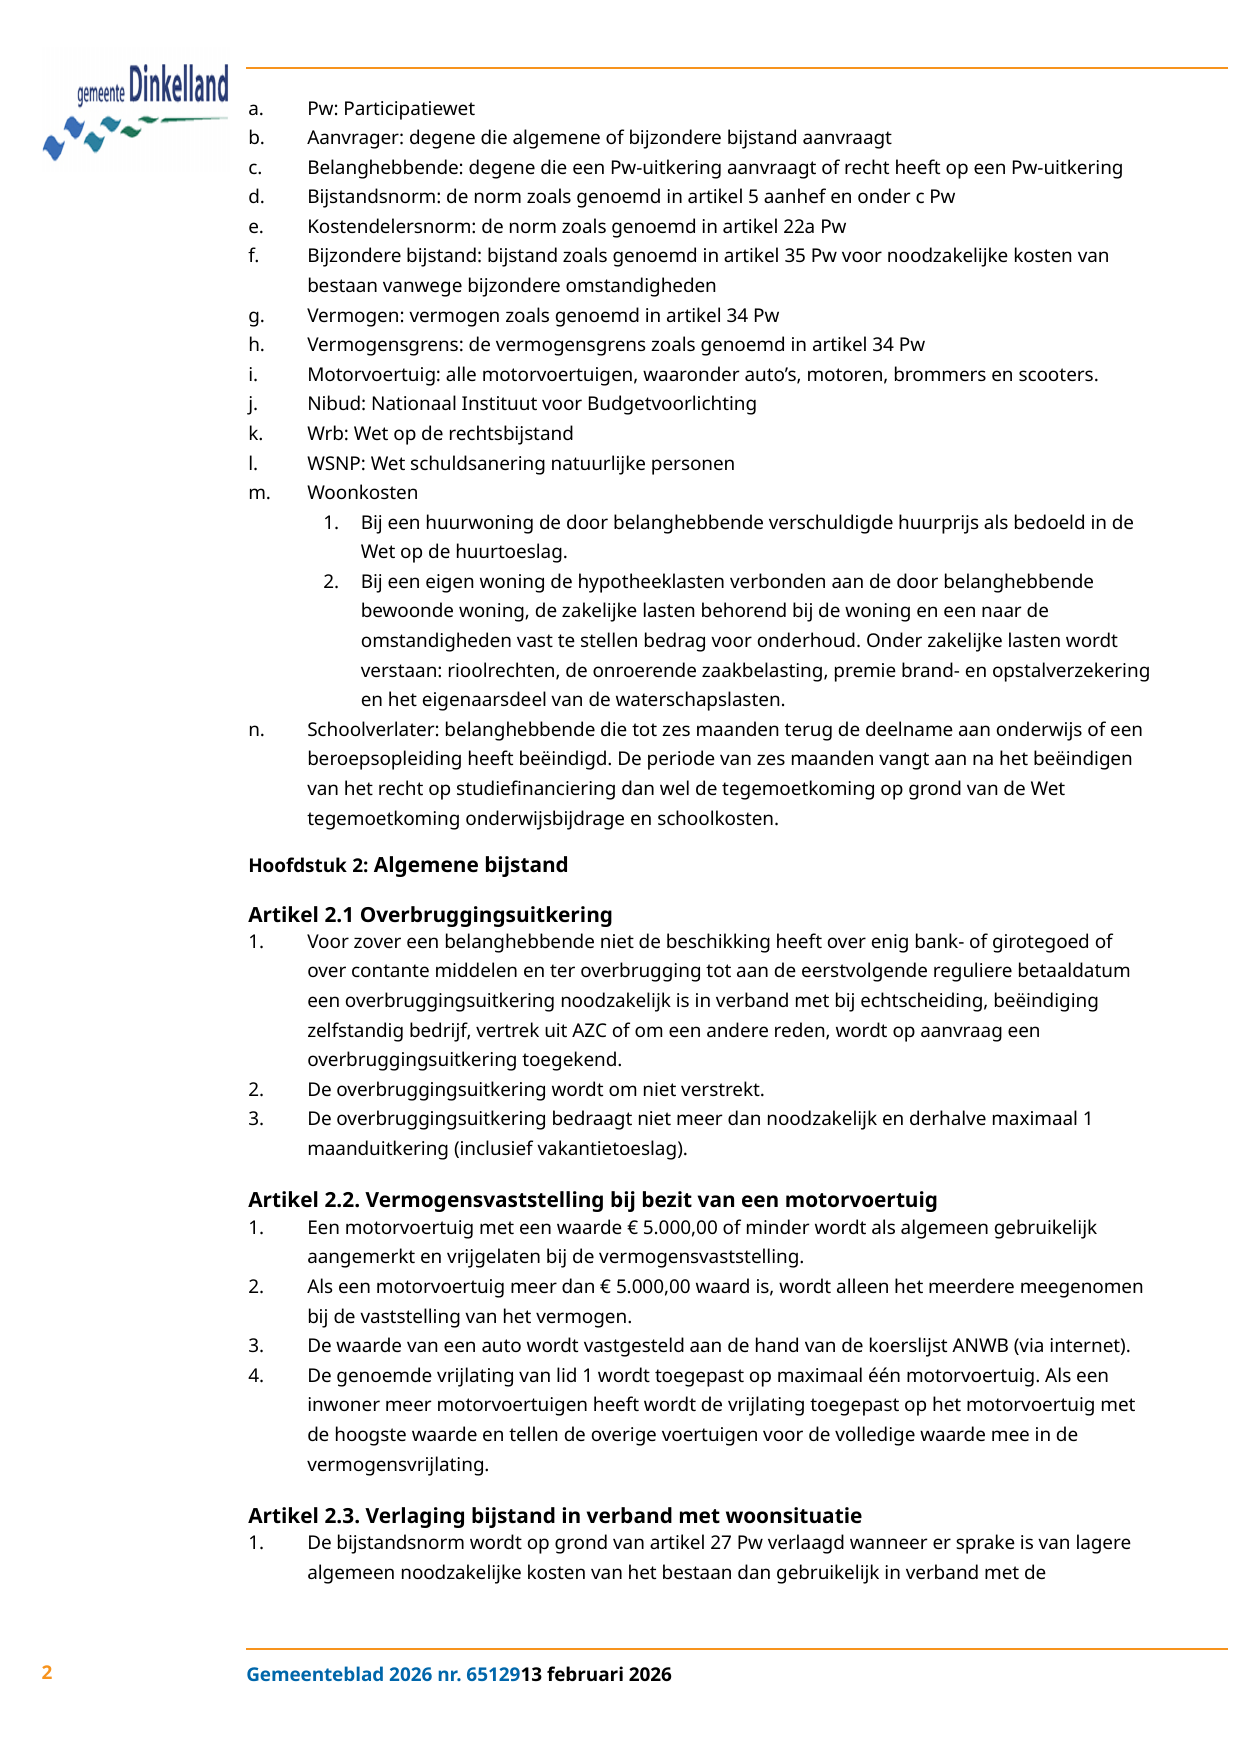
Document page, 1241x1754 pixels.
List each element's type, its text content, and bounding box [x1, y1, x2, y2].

list Voor zover een belanghebbende niet de beschikking heeft over enig bank- of girotegoed of over contante middelen en ter overbrugging tot aan de eerstvolgende reguliere betaaldatum een overbruggingsuitkering noodzakelijk is in verband met bij echtscheiding, beëindiging zelfstandig bedrijf, vertrek uit AZC of om een andere reden, wordt op aanvraag een overbruggingsuitkering toegekend. [248, 928, 1152, 1072]
picture [41, 47, 231, 172]
list De genoemde vrijlating van lid 1 wordt toegepast op maximaal één motorvoertuig. Als een inwoner meer motorvoertuigen heeft wordt de vrijlating toegepast op het motorvoertuig met de hoogste waarde en tellen de overige voertuigen voor de volledige waarde mee in de vermogensvrijlating. [248, 1362, 1152, 1476]
list Wrb: Wet op de rechtsbijstand [248, 420, 1152, 446]
list WSNP: Wet schuldsanering natuurlijke personen [248, 450, 1152, 476]
list De overbruggingsuitkering bedraagt niet meer dan noodzakelijk en derhalve maximaal 1 maanduitkering (inclusief vakantietoeslag). [248, 1106, 1152, 1161]
list Vermogensgrens: de vermogensgrens zoals genoemd in artikel 34 Pw [248, 331, 1152, 357]
list Aanvrager: degene die algemene of bijzondere bijstand aanvraagt [248, 124, 1152, 150]
list Schoolverlater: belanghebbende die tot zes maanden terug de deelname aan onderwijs of een beroepsopleiding heeft beëindigd. De periode van zes maanden vangt aan na het beëindigen van het recht op studiefinanciering dan wel de tegemoetkoming op grond van de Wet tegemoetkoming onderwijsbijdrage en schoolkosten. [248, 716, 1152, 831]
list Bij een eigen woning de hypotheeklasten verbonden aan de door belanghebbende bewoonde woning, de zakelijke lasten behorend bij de woning en een naar de omstandigheden vast te stellen bedrag voor onderhoud. Onder zakelijke lasten wordt verstaan: rioolrechten, de onroerende zaakbelasting, premie brand- en opstalverzekering en het eigenaarsdeel van de waterschapslasten. [323, 568, 1152, 712]
list Pw: Participatiewet [248, 95, 1152, 121]
list Belanghebbende: degene die een Pw-uitkering aanvraagt of recht heeft op een Pw-uitkering [248, 154, 1152, 180]
list Een motorvoertuig met een waarde € 5.000,00 of minder wordt als algemeen gebruikelijk aangemerkt en vrijgelaten bij de vermogensvaststelling. [248, 1214, 1152, 1269]
list Nibud: Nationaal Instituut voor Budgetvoorlichting [248, 391, 1152, 416]
list Bijstandsnorm: de norm zoals genoemd in artikel 5 aanhef en onder c Pw [248, 183, 1152, 209]
list Woonkosten [248, 479, 1152, 505]
list Bij een huurwoning de door belanghebbende verschuldigde huurprijs als bedoeld in de Wet op de huurtoeslag. [323, 509, 1152, 564]
list De overbruggingsuitkering wordt om niet verstrekt. [248, 1076, 1152, 1102]
list Kostendelersnorm: de norm zoals genoemd in artikel 22a Pw [248, 213, 1152, 239]
text Artikel 2.2. Vermogensvaststelling bij bezit van een motorvoertuig [248, 1186, 1152, 1214]
list Vermogen: vermogen zoals genoemd in artikel 34 Pw [248, 302, 1152, 328]
list Bijzondere bijstand: bijstand zoals genoemd in artikel 35 Pw voor noodzakelijke kosten van bestaan vanwege bijzondere omstandigheden [248, 243, 1152, 298]
text Hoofdstuk 2: Algemene bijstand [248, 850, 1152, 879]
list Als een motorvoertuig meer dan € 5.000,00 waard is, wordt alleen het meerdere meegenomen bij de vaststelling van het vermogen. [248, 1273, 1152, 1328]
list Motorvoertuig: alle motorvoertuigen, waaronder auto’s, motoren, brommers en scooters. [248, 361, 1152, 387]
list De bijstandsnorm wordt op grond van artikel 27 Pw verlaagd wanneer er sprake is van lagere algemeen noodzakelijke kosten van het bestaan dan gebruikelijk in verband met de [248, 1529, 1152, 1585]
text Artikel 2.1 Overbruggingsuitkering [248, 900, 1152, 928]
list De waarde van een auto wordt vastgesteld aan de hand van de koerslijst ANWB (via internet). [248, 1332, 1152, 1358]
text Artikel 2.3. Verlaging bijstand in verband met woonsituatie [248, 1501, 1152, 1529]
